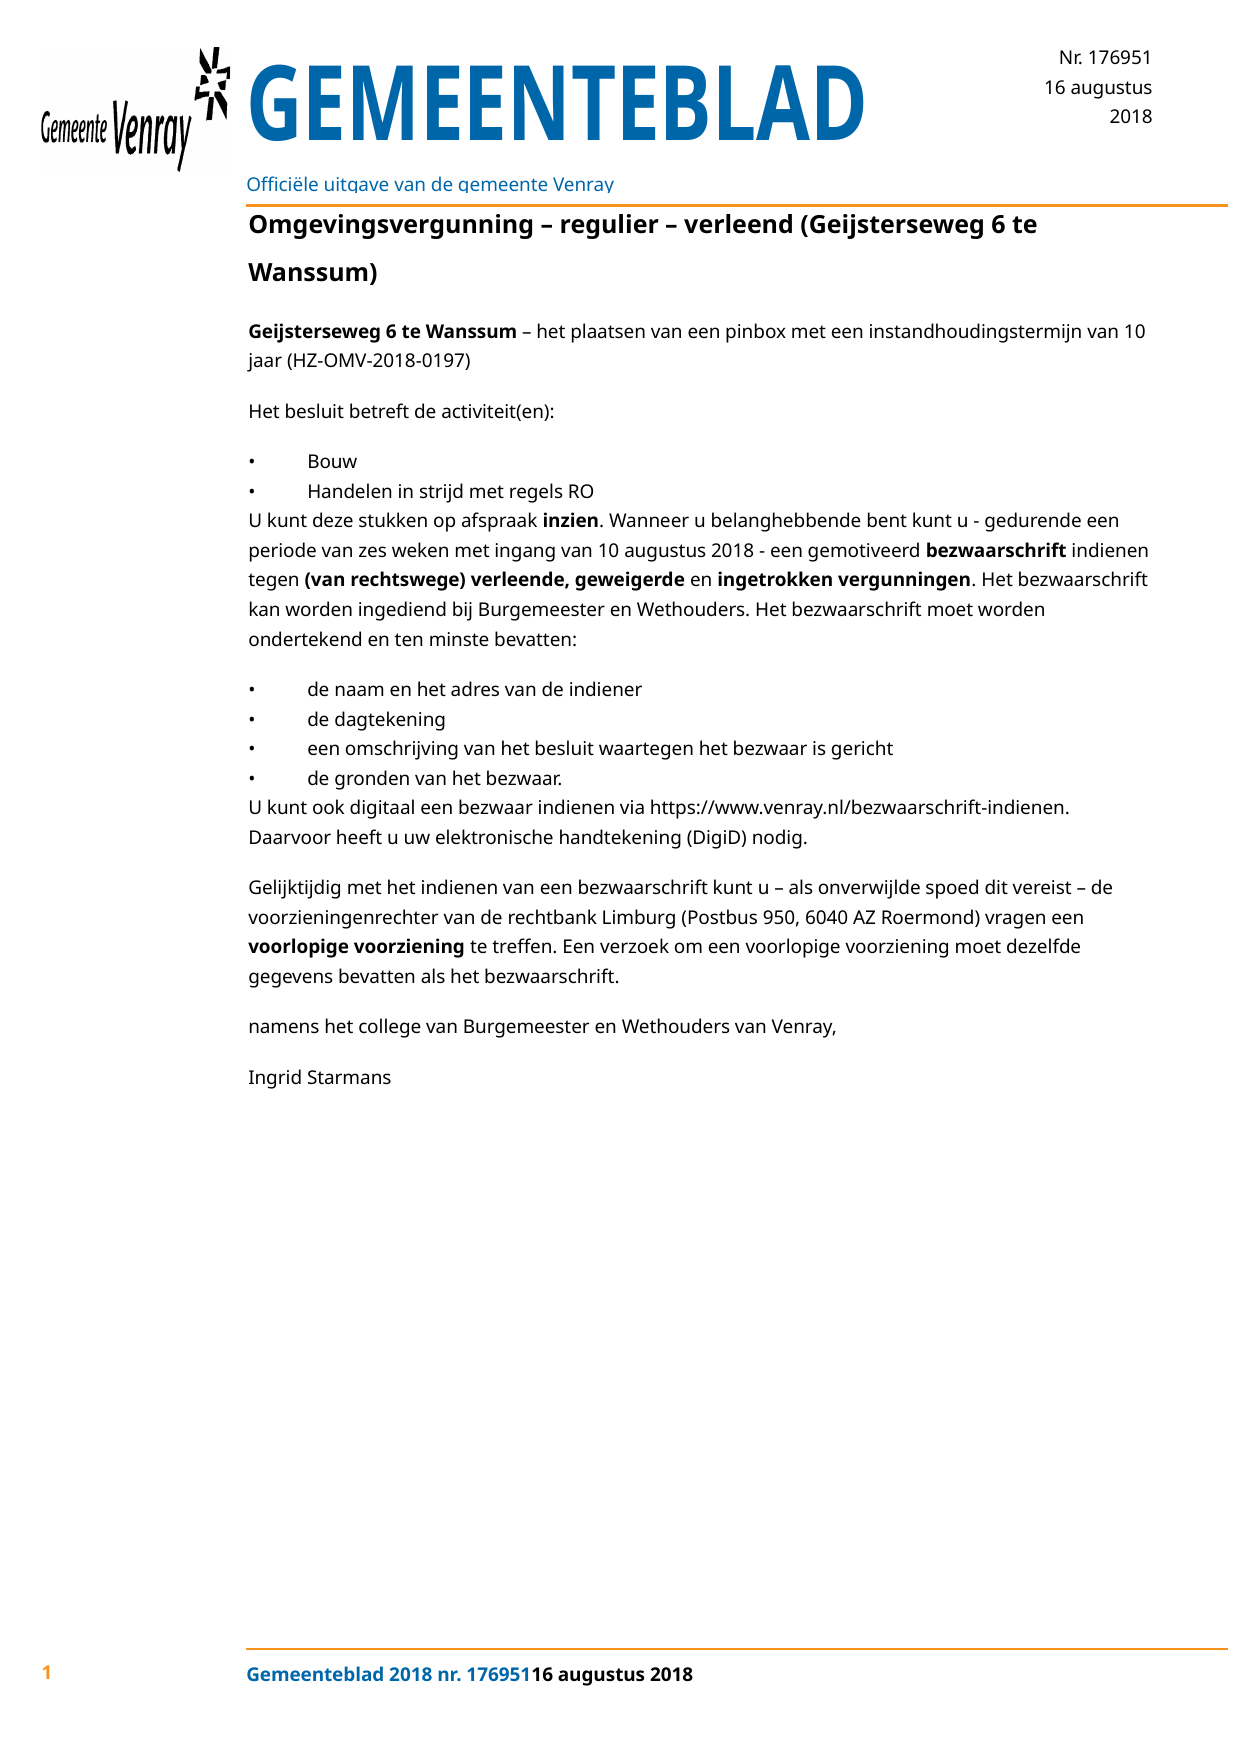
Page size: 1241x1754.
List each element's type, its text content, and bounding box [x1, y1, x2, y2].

text namens het college van Burgemeester en Wethouders van Venray, [248, 1014, 1152, 1039]
text Omgevingsvergunning – regulier – verleend (Geijsterseweg 6 te Wanssum) [248, 207, 1152, 288]
picture [41, 47, 231, 172]
text U kunt ook digitaal een bezwaar indienen via https://www.venray.nl/bezwaarschrift-indienen. Daarvoor heeft u uw elektronische handtekening (DigiD) nodig. [248, 794, 1152, 850]
list een omschrijving van het besluit waartegen het bezwaar is gericht [248, 735, 1152, 761]
text Gelijktijdig met het indienen van een bezwaarschrift kunt u – als onverwijlde spoed dit vereist – de voorzieningenrechter van de rechtbank Limburg (Postbus 950, 6040 AZ Roermond) vragen een voorlopige voorziening te treffen. Een verzoek om een voorlopige voorziening moet dezelfde gegevens bevatten als het bezwaarschrift. [248, 874, 1152, 989]
list Bouw [248, 448, 1152, 474]
list de dagtekening [248, 706, 1152, 732]
text U kunt deze stukken op afspraak inzien. Wanneer u belanghebbende bent kunt u - gedurende een periode van zes weken met ingang van 10 augustus 2018 - een gemotiveerd bezwaarschrift indienen tegen (van rechtswege) verleende, geweigerde en ingetrokken vergunningen. Het bezwaarschrift kan worden ingediend bij Burgemeester en Wethouders. Het bezwaarschrift moet worden ondertekend en ten minste bevatten: [248, 507, 1152, 652]
list Handelen in strijd met regels RO [248, 478, 1152, 504]
text Het besluit betreft de activiteit(en): [248, 398, 1152, 424]
list de gronden van het bezwaar. [248, 765, 1152, 791]
text Ingrid Starmans [248, 1064, 1152, 1090]
text Geijsterseweg 6 te Wanssum – het plaatsen van een pinbox met een instandhoudingstermijn van 10 jaar (HZ-OMV-2018-0197) [248, 318, 1152, 373]
list de naam en het adres van de indiener [248, 676, 1152, 702]
